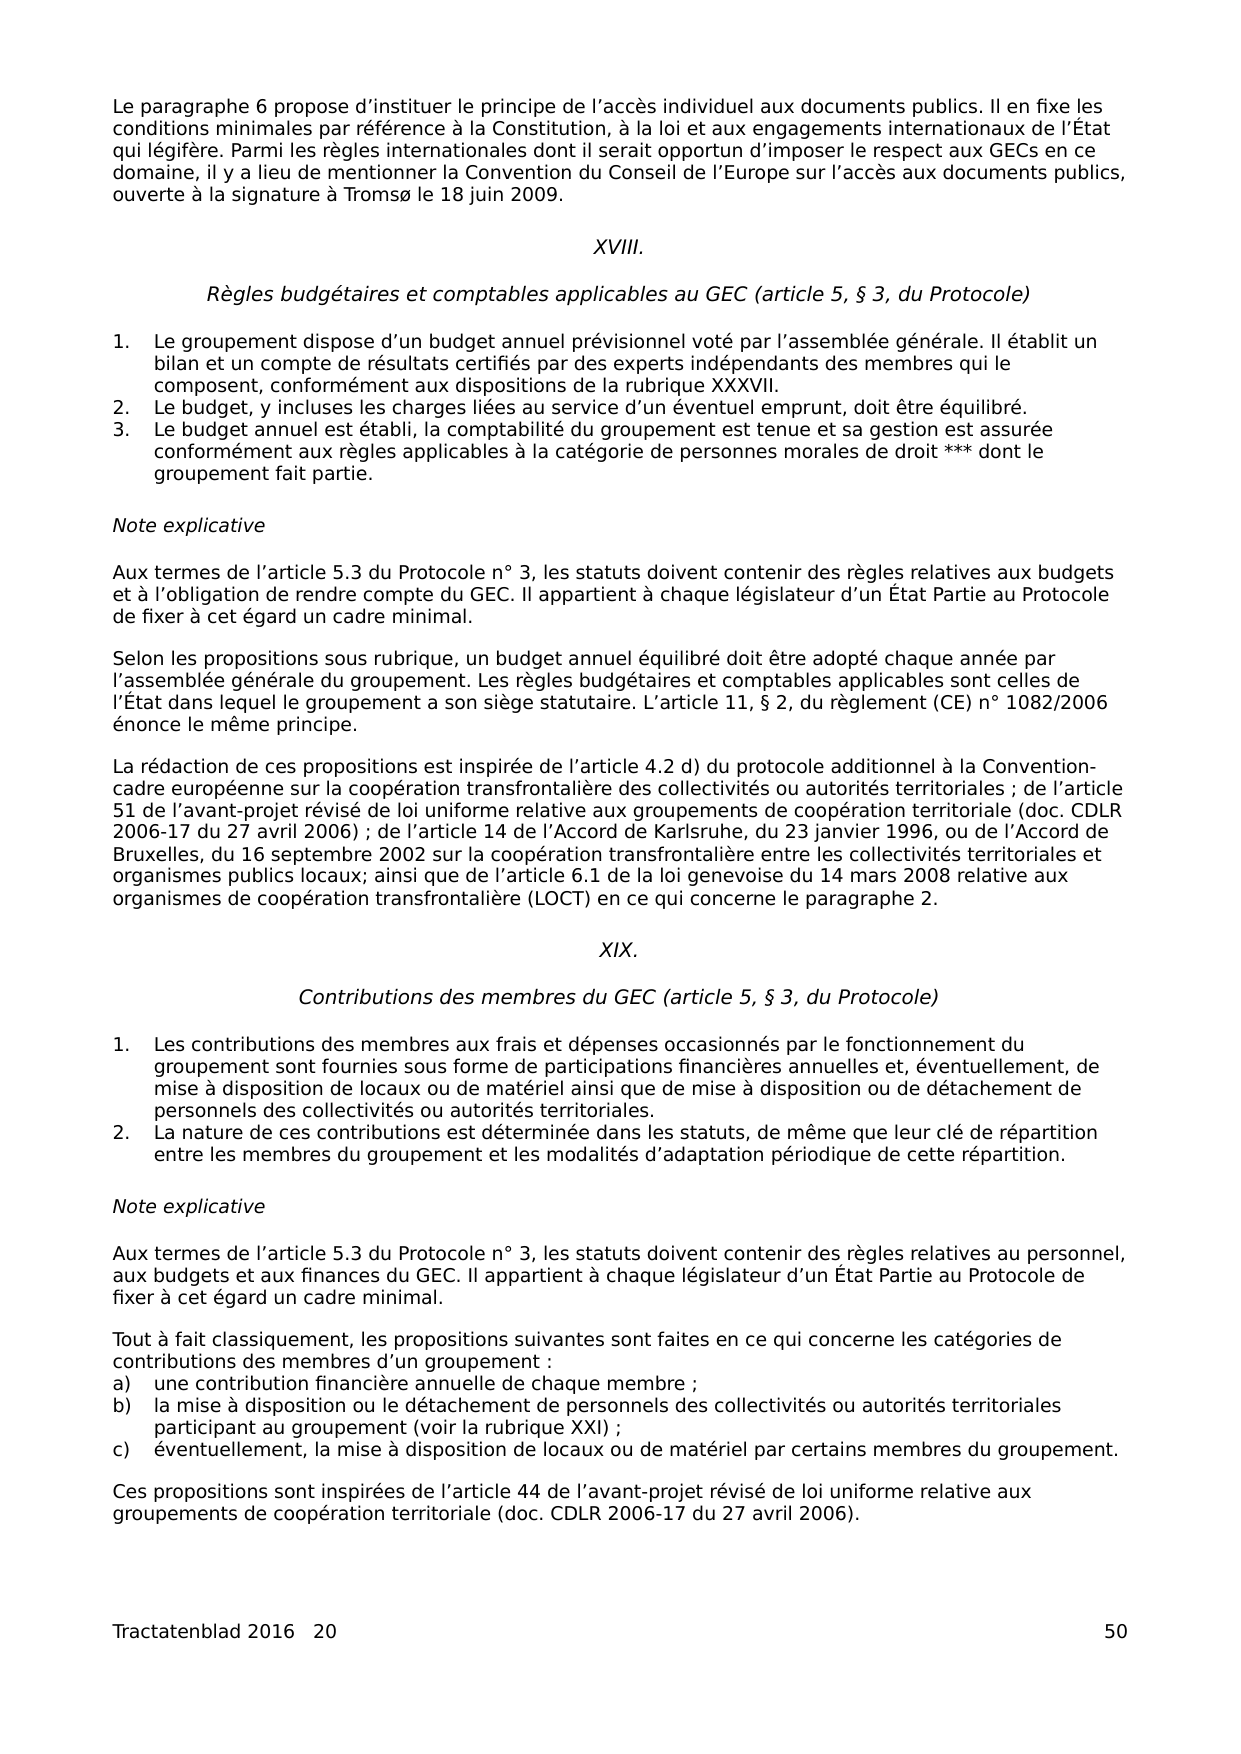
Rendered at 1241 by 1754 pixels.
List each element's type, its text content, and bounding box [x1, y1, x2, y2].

subtitle Note explicative [112, 515, 1128, 537]
text a) une contribution financière annuelle de chaque membre ; [112, 1373, 1128, 1395]
text 1. Le groupement dispose d’un budget annuel prévisionnel voté par l’assemblée générale. Il établit un bilan et un compte de résultats certifiés par des experts indépendants des membres qui le composent, conformément aux dispositions de la rubrique XXXVII. [112, 331, 1128, 397]
text 2. La nature de ces contributions est déterminée dans les statuts, de même que leur clé de répartition entre les membres du groupement et les modalités d’adaptation périodique de cette répartition. [112, 1122, 1128, 1166]
text Aux termes de l’article 5.3 du Protocole n° 3, les statuts doivent contenir des règles relatives aux budgets et à l’obligation de rendre compte du GEC. Il appartient à chaque législateur d’un État Partie au Protocole de fixer à cet égard un cadre minimal. [112, 562, 1128, 628]
text Tout à fait classiquement, les propositions suivantes sont faites en ce qui concerne les catégories de contributions des membres d’un groupement : [112, 1329, 1128, 1373]
text Aux termes de l’article 5.3 du Protocole n° 3, les statuts doivent contenir des règles relatives au personnel, aux budgets et aux finances du GEC. Il appartient à chaque législateur d’un État Partie au Protocole de fixer à cet égard un cadre minimal. [112, 1243, 1128, 1309]
text 1. Les contributions des membres aux frais et dépenses occasionnés par le fonctionnement du groupement sont fournies sous forme de participations financières annuelles et, éventuellement, de mise à disposition de locaux ou de matériel ainsi que de mise à disposition ou de détachement de personnels des collectivités ou autorités territoriales. [112, 1034, 1128, 1122]
text Ces propositions sont inspirées de l’article 44 de l’avant-projet révisé de loi uniforme relative aux groupements de coopération territoriale (doc. CDLR 2006-17 du 27 avril 2006). [112, 1481, 1128, 1525]
subtitle XIX. Contributions des membres du GEC (article 5, § 3, du Protocole) [112, 939, 1128, 1009]
text c) éventuellement, la mise à disposition de locaux ou de matériel par certains membres du groupement. [112, 1439, 1128, 1461]
text Le paragraphe 6 propose d’instituer le principe de l’accès individuel aux documents publics. Il en fixe les conditions minimales par référence à la Constitution, à la loi et aux engagements internationaux de l’État qui légifère. Parmi les règles internationales dont il serait opportun d’imposer le respect aux GECs en ce domaine, il y a lieu de mentionner la Convention du Conseil de l’Europe sur l’accès aux documents publics, ouverte à la signature à Tromsø le 18 juin 2009. [112, 96, 1128, 206]
subtitle XVIII. Règles budgétaires et comptables applicables au GEC (article 5, § 3, du Protocole) [112, 236, 1128, 306]
subtitle Note explicative [112, 1196, 1128, 1218]
text Selon les propositions sous rubrique, un budget annuel équilibré doit être adopté chaque année par l’assemblée générale du groupement. Les règles budgétaires et comptables applicables sont celles de l’État dans lequel le groupement a son siège statutaire. L’article 11, § 2, du règlement (CE) n° 1082/2006 énonce le même principe. [112, 648, 1128, 736]
text La rédaction de ces propositions est inspirée de l’article 4.2 d) du protocole additionnel à la Convention-cadre européenne sur la coopération transfrontalière des collectivités ou autorités territoriales ; de l’article 51 de l’avant-projet révisé de loi uniforme relative aux groupements de coopération territoriale (doc. CDLR 2006-17 du 27 avril 2006) ; de l’article 14 de l’Accord de Karlsruhe, du 23 janvier 1996, ou de l’Accord de Bruxelles, du 16 septembre 2002 sur la coopération transfrontalière entre les collectivités territoriales et organismes publics locaux; ainsi que de l’article 6.1 de la loi genevoise du 14 mars 2008 relative aux organismes de coopération transfrontalière (LOCT) en ce qui concerne le paragraphe 2. [112, 756, 1128, 909]
text 3. Le budget annuel est établi, la comptabilité du groupement est tenue et sa gestion est assurée conformément aux règles applicables à la catégorie de personnes morales de droit *** dont le groupement fait partie. [112, 419, 1128, 485]
text b) la mise à disposition ou le détachement de personnels des collectivités ou autorités territoriales participant au groupement (voir la rubrique XXI) ; [112, 1395, 1128, 1439]
text 2. Le budget, y incluses les charges liées au service d’un éventuel emprunt, doit être équilibré. [112, 397, 1128, 419]
